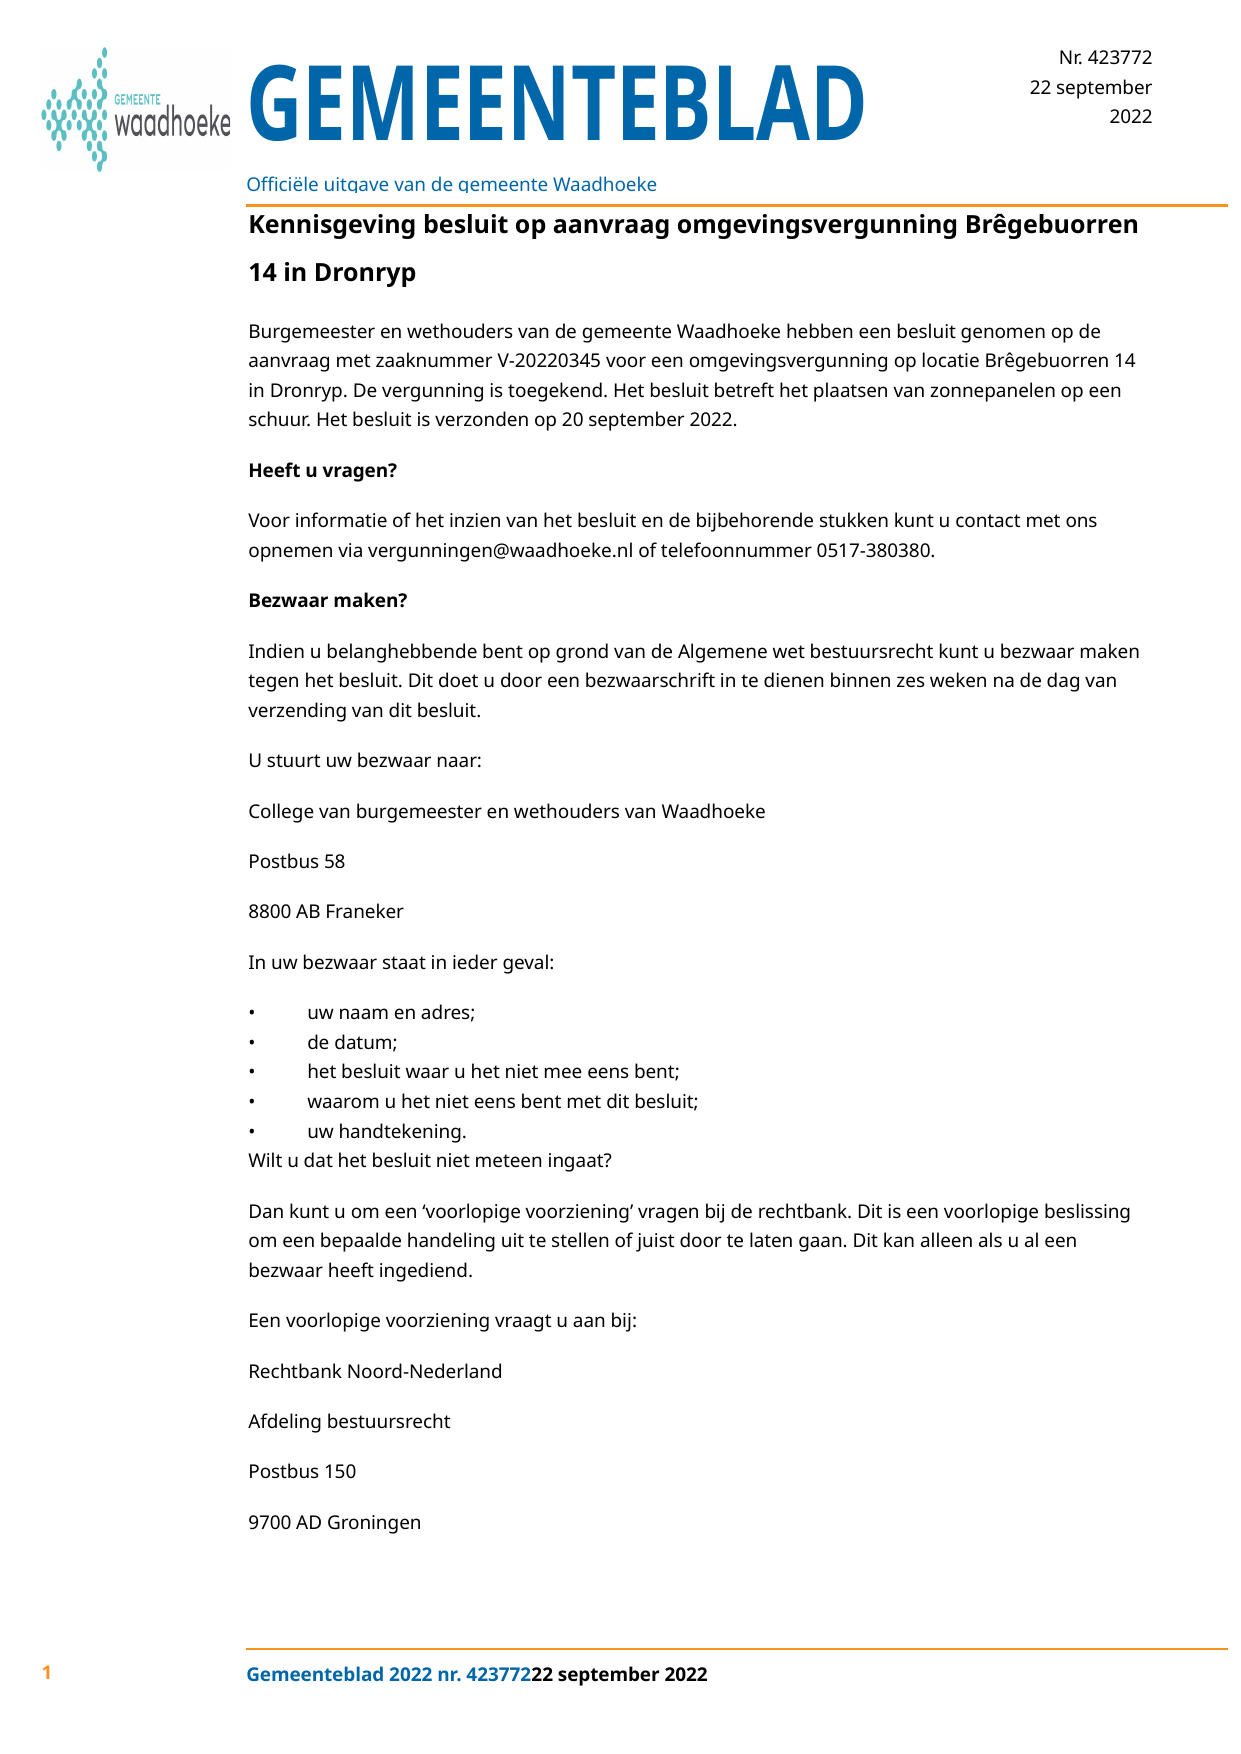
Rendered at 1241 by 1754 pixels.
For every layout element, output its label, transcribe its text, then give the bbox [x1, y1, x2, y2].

list waarom u het niet eens bent met dit besluit; [248, 1088, 1152, 1114]
text 9700 AD Groningen [248, 1509, 1152, 1535]
text Voor informatie of het inzien van het besluit en de bijbehorende stukken kunt u contact met ons opnemen via vergunningen@waadhoeke.nl of telefoonnummer 0517-380380. [248, 507, 1152, 563]
text Wilt u dat het besluit niet meteen ingaat? [248, 1147, 1152, 1173]
text Bezwaar maken? [248, 587, 1152, 613]
text In uw bezwaar staat in ieder geval: [248, 949, 1152, 975]
text Postbus 150 [248, 1459, 1152, 1484]
text Kennisgeving besluit op aanvraag omgevingsvergunning Brêgebuorren 14 in Dronryp [248, 207, 1152, 288]
text Afdeling bestuursrecht [248, 1408, 1152, 1434]
text College van burgemeester en wethouders van Waadhoeke [248, 798, 1152, 824]
text Postbus 58 [248, 848, 1152, 874]
text Indien u belanghebbende bent op grond van de Algemene wet bestuursrecht kunt u bezwaar maken tegen het besluit. Dit doet u door een bezwaarschrift in te dienen binnen zes weken na de dag van verzending van dit besluit. [248, 638, 1152, 723]
text 8800 AB Franeker [248, 899, 1152, 924]
text Rechtbank Noord-Nederland [248, 1358, 1152, 1384]
text U stuurt uw bezwaar naar: [248, 747, 1152, 773]
text Een voorlopige voorziening vraagt u aan bij: [248, 1307, 1152, 1333]
text Heeft u vragen? [248, 457, 1152, 483]
list uw handtekening. [248, 1118, 1152, 1144]
list uw naam en adres; [248, 999, 1152, 1025]
list de datum; [248, 1029, 1152, 1055]
picture [41, 47, 231, 172]
text Dan kunt u om een ‘voorlopige voorziening’ vragen bij de rechtbank. Dit is een voorlopige beslissing om een bepaalde handeling uit te stellen of juist door te laten gaan. Dit kan alleen als u al een bezwaar heeft ingediend. [248, 1198, 1152, 1283]
text Burgemeester en wethouders van de gemeente Waadhoeke hebben een besluit genomen op de aanvraag met zaaknummer V-20220345 voor een omgevingsvergunning op locatie Brêgebuorren 14 in Dronryp. De vergunning is toegekend. Het besluit betreft het plaatsen van zonnepanelen op een schuur. Het besluit is verzonden op 20 september 2022. [248, 318, 1152, 432]
list het besluit waar u het niet mee eens bent; [248, 1059, 1152, 1084]
